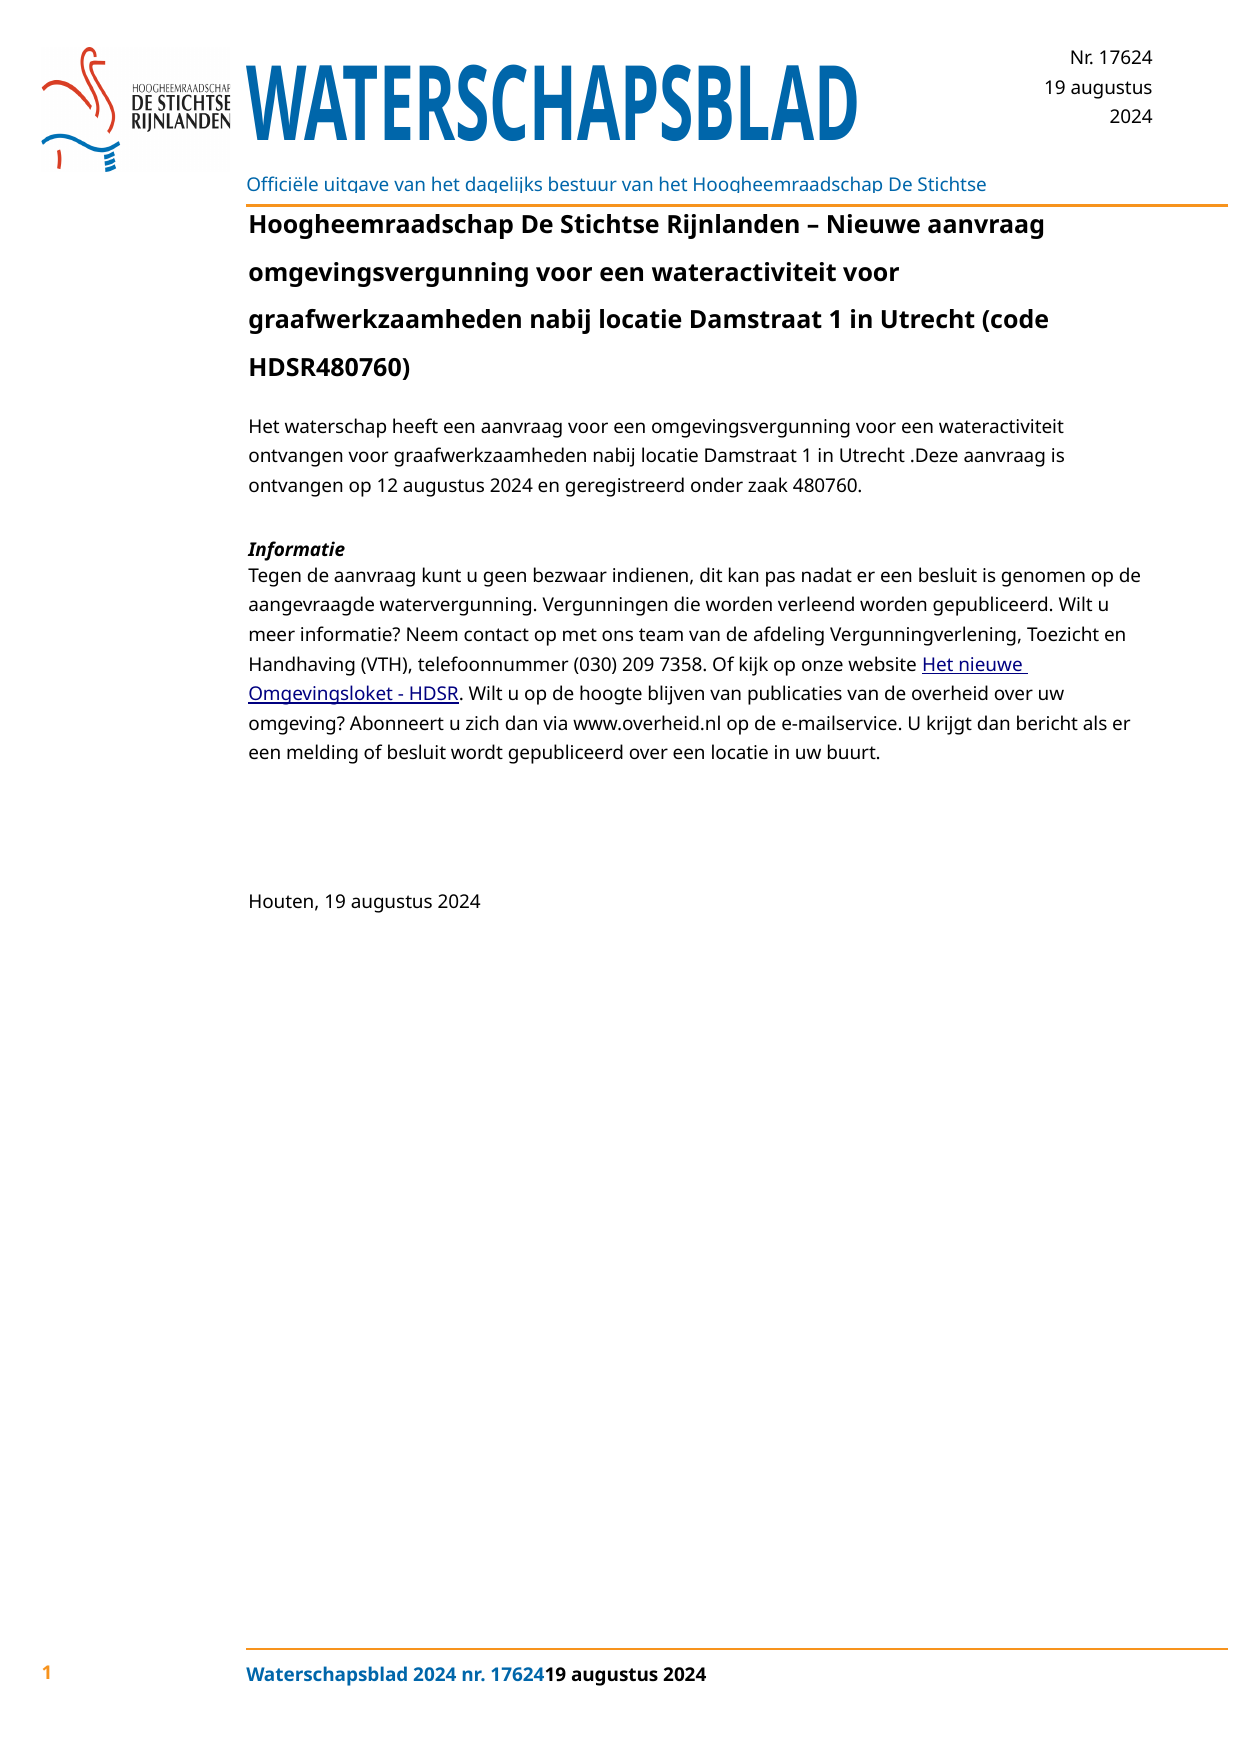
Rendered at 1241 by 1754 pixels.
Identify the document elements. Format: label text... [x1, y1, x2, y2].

text Informatie [248, 536, 1152, 562]
text Hoogheemraadschap De Stichtse Rijnlanden – Nieuwe aanvraag omgevingsvergunning voor een wateractiviteit voor graafwerkzaamheden nabij locatie Damstraat 1 in Utrecht (code HDSR480760) [248, 207, 1152, 384]
text Houten, 19 augustus 2024 [248, 888, 1152, 914]
picture [41, 47, 231, 172]
text Tegen de aanvraag kunt u geen bezwaar indienen, dit kan pas nadat er een besluit is genomen op de aangevraagde watervergunning. Vergunningen die worden verleend worden gepubliceerd. Wilt u meer informatie? Neem contact op met ons team van de afdeling Vergunningverlening, Toezicht en Handhaving (VTH), telefoonnummer (030) 209 7358. Of kijk op onze website Het nieuwe Omgevingsloket - HDSR. Wilt u op de hoogte blijven van publicaties van de overheid over uw omgeving? Abonneert u zich dan via www.overheid.nl op de e-mailservice. U krijgt dan bericht als er een melding of besluit wordt gepubliceerd over een locatie in uw buurt. [248, 562, 1152, 765]
text Het waterschap heeft een aanvraag voor een omgevingsvergunning voor een wateractiviteit ontvangen voor graafwerkzaamheden nabij locatie Damstraat 1 in Utrecht .Deze aanvraag is ontvangen op 12 augustus 2024 en geregistreerd onder zaak 480760. [248, 413, 1152, 498]
